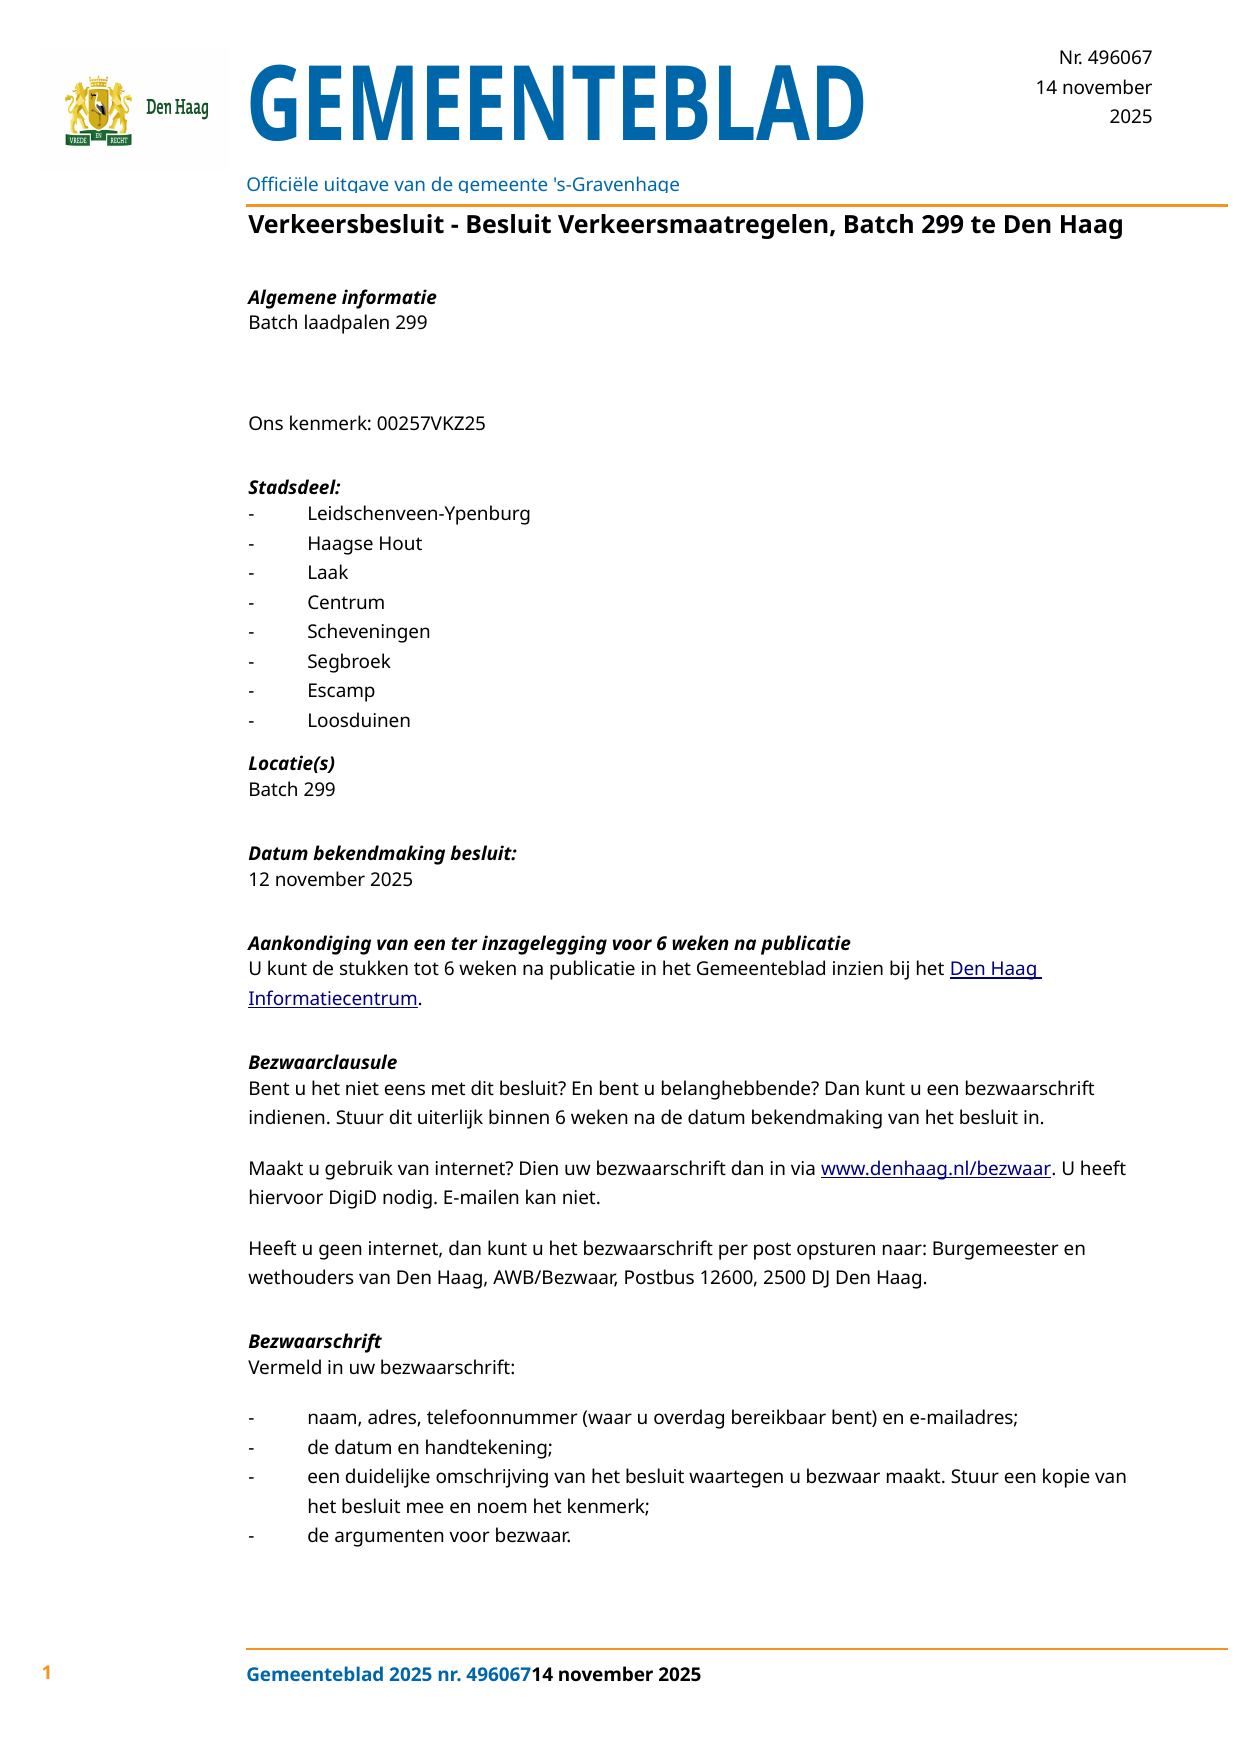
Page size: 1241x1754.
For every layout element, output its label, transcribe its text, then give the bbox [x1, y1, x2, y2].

list de datum en handtekening; [248, 1434, 1152, 1460]
text Aankondiging van een ter inzagelegging voor 6 weken na publicatie [248, 930, 1152, 955]
text Bent u het niet eens met dit besluit? En bent u belanghebbende? Dan kunt u een bezwaarschrift indienen. Stuur dit uiterlijk binnen 6 weken na de datum bekendmaking van het besluit in. [248, 1075, 1152, 1130]
list Laak [248, 559, 1152, 585]
text Algemene informatie [248, 284, 1152, 309]
text Maakt u gebruik van internet? Dien uw bezwaarschrift dan in via www.denhaag.nl/bezwaar. U heeft hiervoor DigiD nodig. E-mailen kan niet. [248, 1155, 1152, 1210]
text Heeft u geen internet, dan kunt u het bezwaarschrift per post opsturen naar: Burgemeester en wethouders van Den Haag, AWB/Bezwaar, Postbus 12600, 2500 DJ Den Haag. [248, 1235, 1152, 1290]
list naam, adres, telefoonnummer (waar u overdag bereikbaar bent) en e-mailadres; [248, 1404, 1152, 1430]
text Batch 299 [248, 776, 1152, 802]
text Locatie(s) [248, 750, 1152, 776]
list Loosduinen [248, 707, 1152, 733]
list Scheveningen [248, 618, 1152, 644]
text Batch laadpalen 299 [248, 309, 1152, 335]
text Bezwaarclausule [248, 1049, 1152, 1075]
text 12 november 2025 [248, 866, 1152, 891]
list Leidschenveen-Ypenburg [248, 500, 1152, 526]
text Bezwaarschrift [248, 1328, 1152, 1354]
list Segbroek [248, 648, 1152, 674]
list Haagse Hout [248, 530, 1152, 555]
list Centrum [248, 589, 1152, 614]
text U kunt de stukken tot 6 weken na publicatie in het Gemeenteblad inzien bij het Den Haag Informatiecentrum. [248, 955, 1152, 1011]
text Datum bekendmaking besluit: [248, 840, 1152, 866]
list de argumenten voor bezwaar. [248, 1523, 1152, 1548]
text Verkeersbesluit - Besluit Verkeersmaatregelen, Batch 299 te Den Haag [248, 207, 1152, 241]
text Stadsdeel: [248, 474, 1152, 500]
text Ons kenmerk: 00257VKZ25 [248, 410, 1152, 436]
list Escamp [248, 678, 1152, 703]
list een duidelijke omschrijving van het besluit waartegen u bezwaar maakt. Stuur een kopie van het besluit mee en noem het kenmerk; [248, 1463, 1152, 1519]
text Vermeld in uw bezwaarschrift: [248, 1354, 1152, 1380]
picture [41, 47, 231, 172]
